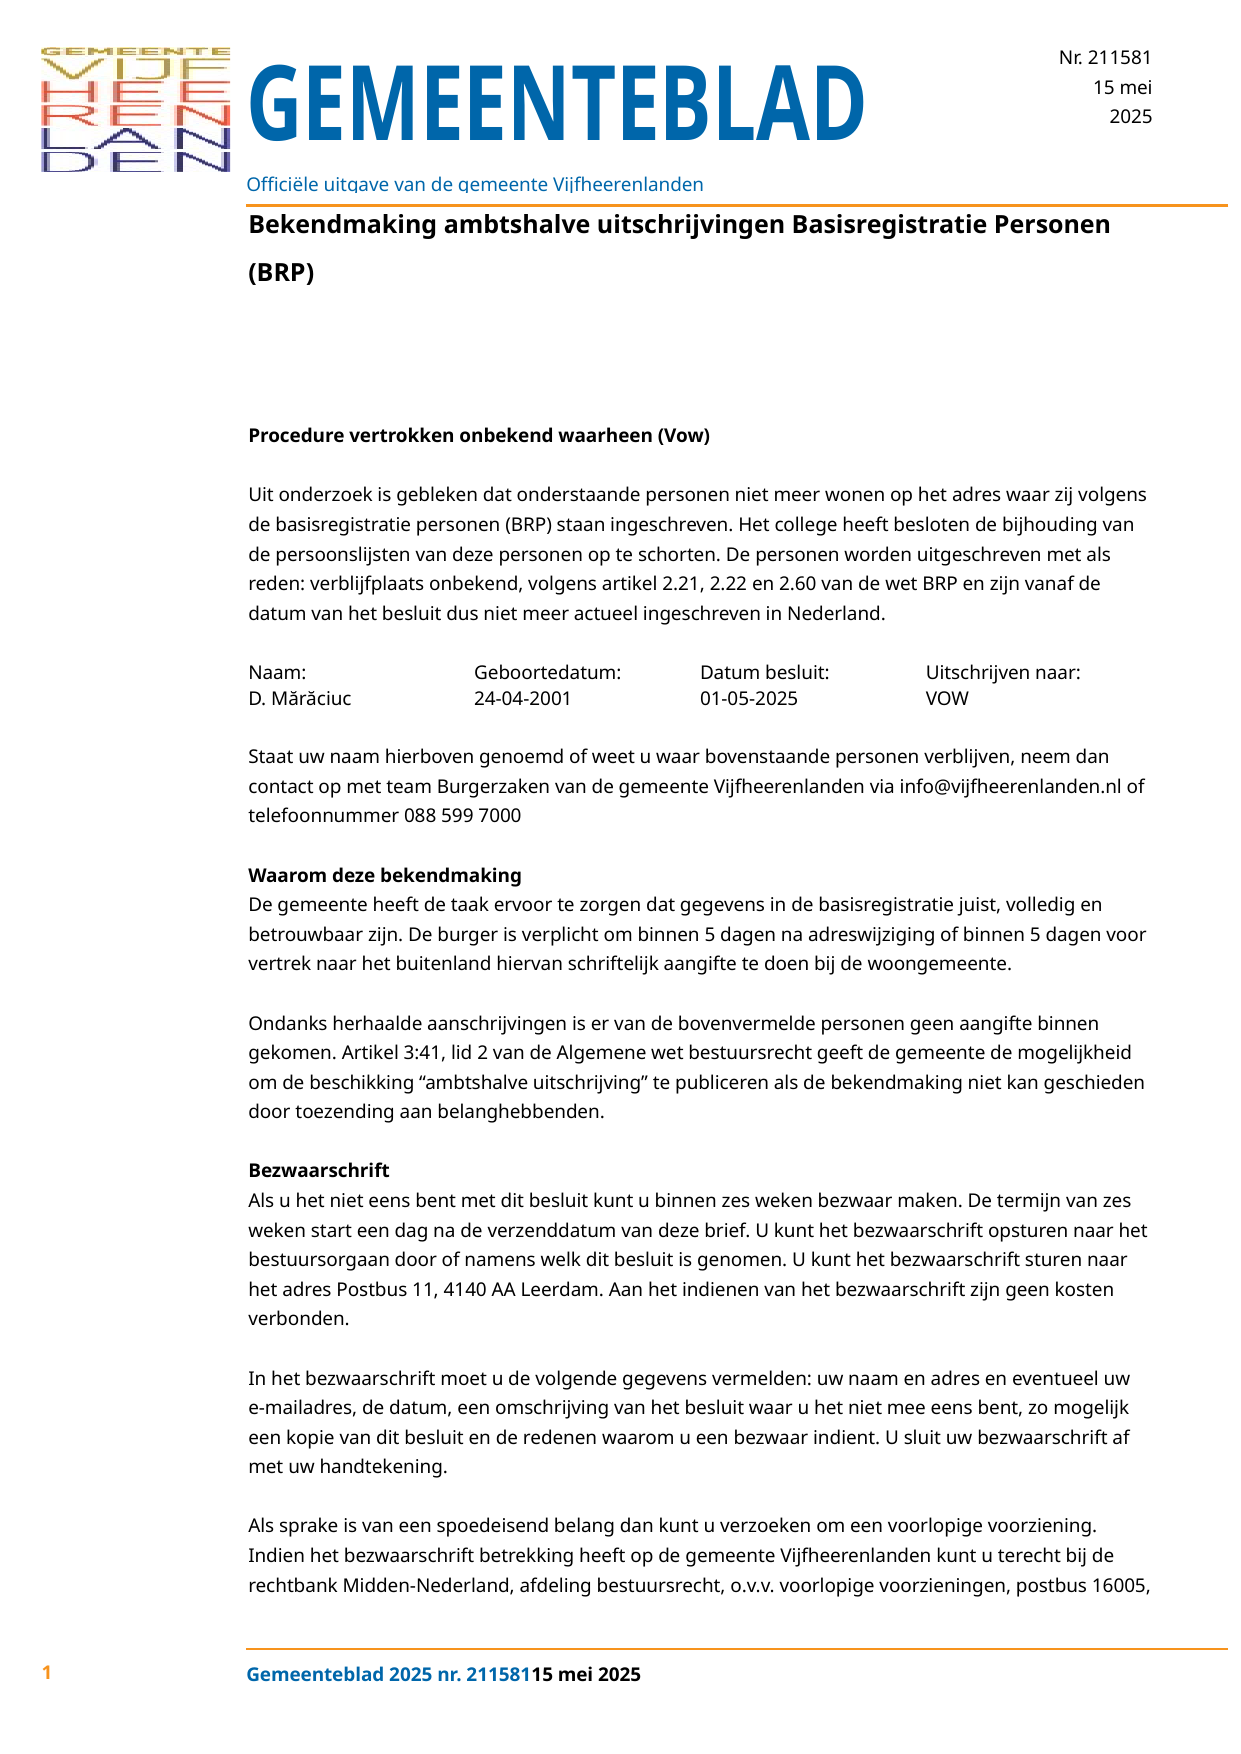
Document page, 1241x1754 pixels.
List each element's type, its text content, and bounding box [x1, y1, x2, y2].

table_header Geboortedatum: [474, 659, 700, 685]
text Als u het niet eens bent met dit besluit kunt u binnen zes weken bezwaar maken. De termijn van zes weken start een dag na de verzenddatum van deze brief. U kunt het bezwaarschrift opsturen naar het bestuursorgaan door of namens welk dit besluit is genomen. U kunt het bezwaarschrift sturen naar het adres Postbus 11, 4140 AA Leerdam. Aan het indienen van het bezwaarschrift zijn geen kosten verbonden. [248, 1187, 1152, 1331]
text Waarom deze bekendmaking [248, 862, 1152, 888]
text In het bezwaarschrift moet u de volgende gegevens vermelden: uw naam en adres en eventueel uw e-mailadres, de datum, een omschrijving van het besluit waar u het niet mee eens bent, zo mogelijk een kopie van dit besluit en de redenen waarom u een bezwaar indient. U sluit uw bezwaarschrift af met uw handtekening. [248, 1365, 1152, 1479]
text Als sprake is van een spoedeisend belang dan kunt u verzoeken om een voorlopige voorziening. Indien het bezwaarschrift betrekking heeft op de gemeente Vijfheerenlanden kunt u terecht bij de rechtbank Midden-Nederland, afdeling bestuursrecht, o.v.v. voorlopige voorzieningen, postbus 16005, [248, 1513, 1152, 1598]
table_cell VOW [926, 685, 1152, 711]
table_header Naam: [248, 659, 474, 685]
table_cell 01-05-2025 [700, 685, 926, 711]
text Procedure vertrokken onbekend waarheen (Vow) [248, 422, 1152, 448]
table_cell 24-04-2001 [474, 685, 700, 711]
text Uit onderzoek is gebleken dat onderstaande personen niet meer wonen op het adres waar zij volgens de basisregistratie personen (BRP) staan ingeschreven. Het college heeft besloten de bijhouding van de persoonslijsten van deze personen op te schorten. De personen worden uitgeschreven met als reden: verblijfplaats onbekend, volgens artikel 2.21, 2.22 en 2.60 van de wet BRP en zijn vanaf de datum van het besluit dus niet meer actueel ingeschreven in Nederland. [248, 482, 1152, 626]
picture [41, 47, 231, 172]
text Bezwaarschrift [248, 1158, 1152, 1183]
text De gemeente heeft de taak ervoor te zorgen dat gegevens in de basisregistratie juist, volledig en betrouwbaar zijn. De burger is verplicht om binnen 5 dagen na adreswijziging of binnen 5 dagen voor vertrek naar het buitenland hiervan schriftelijk aangifte te doen bij de woongemeente. [248, 891, 1152, 976]
text Ondanks herhaalde aanschrijvingen is er van de bovenvermelde personen geen aangifte binnen gekomen. Artikel 3:41, lid 2 van de Algemene wet bestuursrecht geeft de gemeente de mogelijkheid om de beschikking “ambtshalve uitschrijving” te publiceren als de bekendmaking niet kan geschieden door toezending aan belanghebbenden. [248, 1010, 1152, 1124]
table_header Uitschrijven naar: [926, 659, 1152, 685]
table_cell D. Mărăciuc [248, 685, 474, 711]
text Staat uw naam hierboven genoemd of weet u waar bovenstaande personen verblijven, neem dan contact op met team Burgerzaken van de gemeente Vijfheerenlanden via info@vijfheerenlanden.nl of telefoonnummer 088 599 7000 [248, 743, 1152, 828]
text Bekendmaking ambtshalve uitschrijvingen Basisregistratie Personen (BRP) [248, 207, 1152, 288]
table_header Datum besluit: [700, 659, 926, 685]
